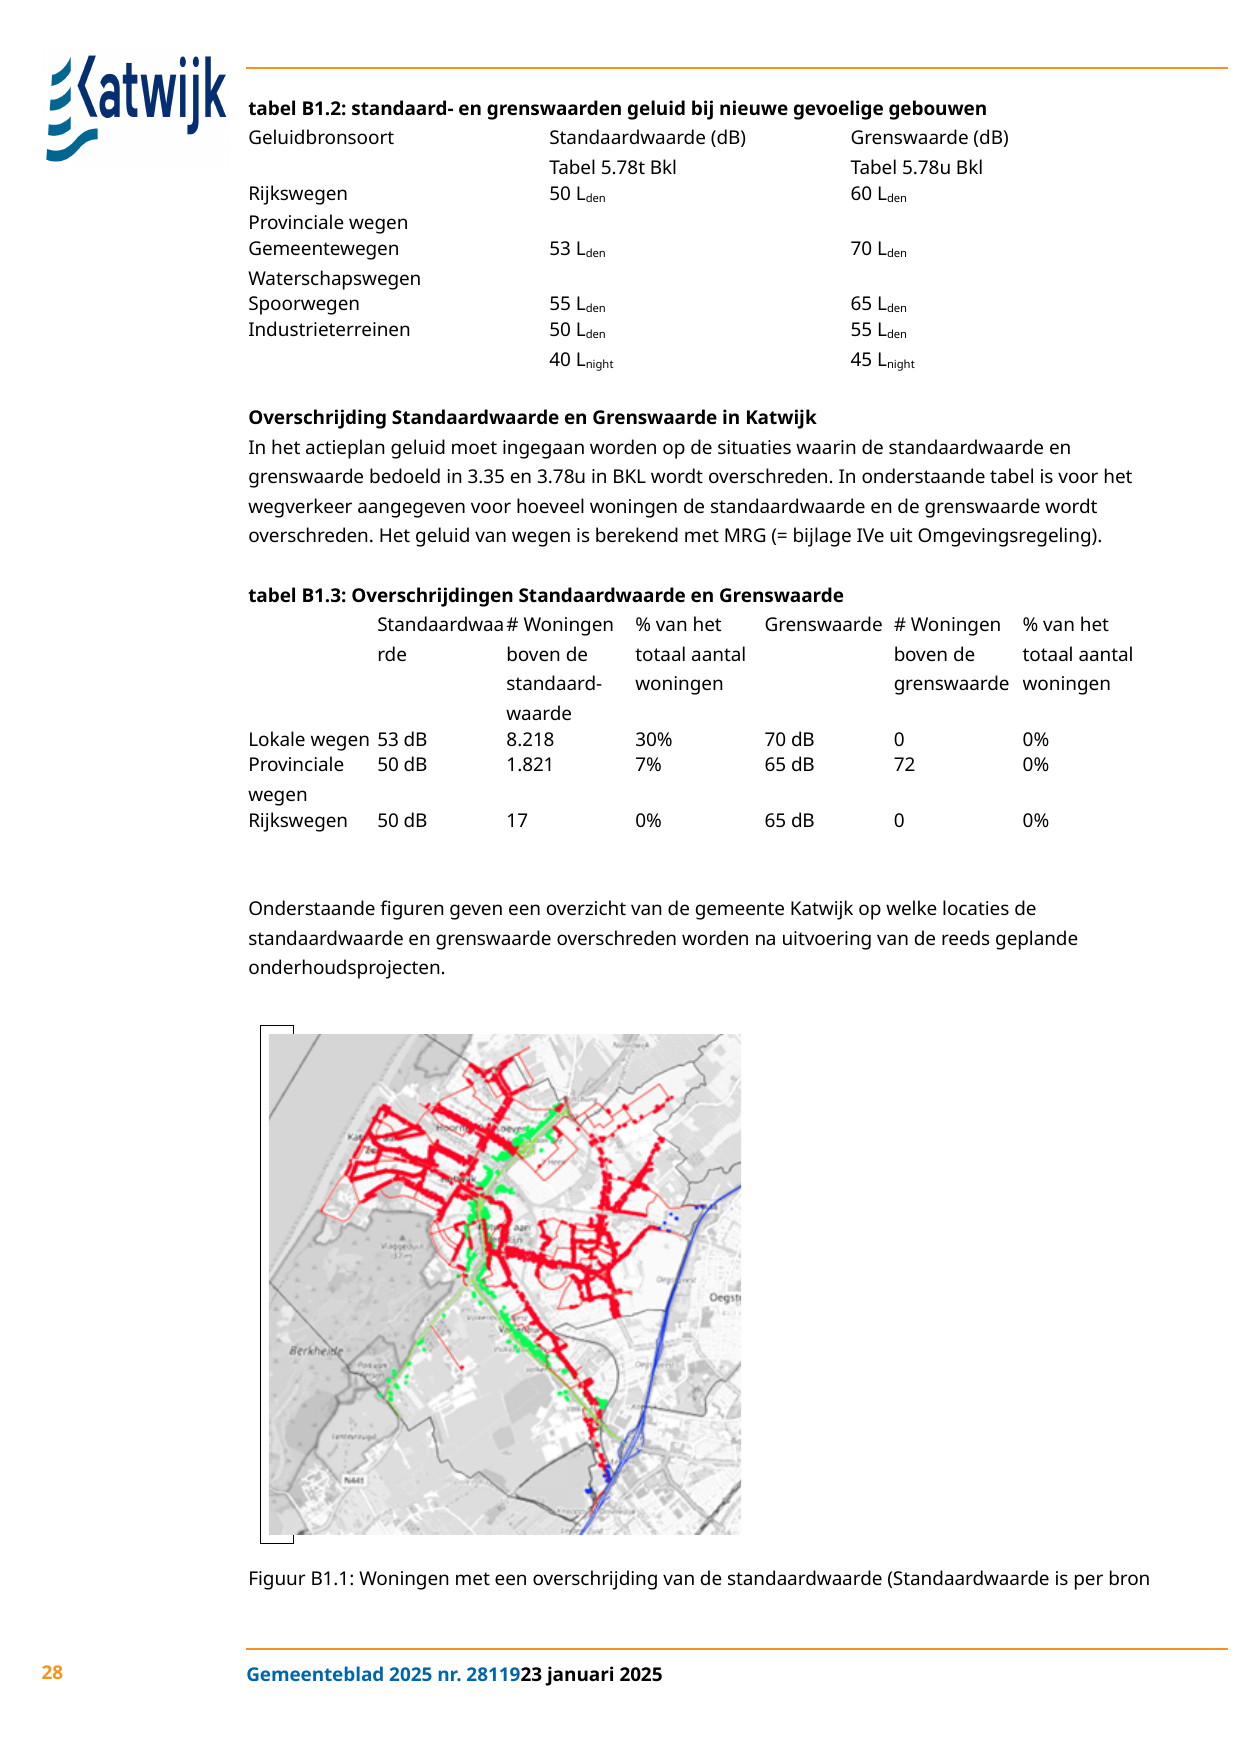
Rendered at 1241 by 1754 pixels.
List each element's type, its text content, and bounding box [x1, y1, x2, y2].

table_cell 0 [894, 726, 1022, 752]
table_cell 70 dB [764, 726, 893, 752]
table_cell Lokale wegen [248, 726, 377, 752]
table_cell 65 dB [764, 807, 893, 833]
table_cell 8.218 [506, 726, 635, 752]
table_header # Woningen boven de standaard-waarde [506, 611, 635, 726]
table_header Grenswaarde (dB) Tabel 5.78u Bkl [850, 125, 1152, 180]
table_cell 53 Lden [549, 235, 850, 290]
table_cell 0% [635, 807, 764, 833]
table_cell Spoorwegen [248, 290, 549, 316]
table_header [248, 611, 377, 726]
table_cell 65 Lden [850, 290, 1152, 316]
table_header Standaardwaarde [377, 611, 506, 726]
table_cell 50 dB [377, 807, 506, 833]
table_header Geluidbronsoort [248, 125, 549, 180]
table_header Standaardwaarde (dB) Tabel 5.78t Bkl [549, 125, 850, 180]
table_cell 72 [894, 752, 1022, 807]
table_cell 55 Lden 45 Lnight [850, 316, 1152, 371]
table_cell 7% [635, 752, 764, 807]
table_cell Rijkswegen [248, 807, 377, 833]
table_cell 0% [1023, 726, 1152, 752]
table_cell 50 Lden 40 Lnight [549, 316, 850, 371]
table_cell 53 dB [377, 726, 506, 752]
table_header # Woningen boven de grenswaarde [894, 611, 1022, 726]
picture [41, 47, 231, 172]
table_cell Rijkswegen Provinciale wegen [248, 180, 549, 235]
table_cell 0% [1023, 752, 1152, 807]
table_cell Industrieterreinen [248, 316, 549, 371]
text tabel B1.3: Overschrijdingen Standaardwaarde en Grenswaarde [248, 582, 1152, 607]
table_cell 0 [894, 807, 1022, 833]
text Figuur B1.1: Woningen met een overschrijding van de standaardwaarde (Standaardwaarde is per bron [248, 1565, 1152, 1591]
text tabel B1.2: standaard- en grenswaarden geluid bij nieuwe gevoelige gebouwen [248, 95, 1152, 121]
table_cell 55 Lden [549, 290, 850, 316]
table_cell 70 Lden [850, 235, 1152, 290]
text In het actieplan geluid moet ingegaan worden op de situaties waarin de standaardwaarde en grenswaarde bedoeld in 3.35 en 3.78u in BKL wordt overschreden. In onderstaande tabel is voor het wegverkeer aangegeven voor hoeveel woningen de standaardwaarde en de grenswaarde wordt overschreden. Het geluid van wegen is berekend met MRG (= bijlage IVe uit Omgevingsregeling). [248, 434, 1152, 548]
table_header Grenswaarde [764, 611, 893, 726]
text Overschrijding Standaardwaarde en Grenswaarde in Katwijk [248, 404, 1152, 430]
picture [268, 1034, 742, 1535]
table_cell Gemeentewegen Waterschapswegen [248, 235, 549, 290]
table_header % van het totaal aantal woningen [1023, 611, 1152, 726]
table_header % van het totaal aantal woningen [635, 611, 764, 726]
table_cell 30% [635, 726, 764, 752]
table_cell 1.821 [506, 752, 635, 807]
table_cell 50 Lden [549, 180, 850, 235]
table_cell 0% [1023, 807, 1152, 833]
text Onderstaande figuren geven een overzicht van de gemeente Katwijk op welke locaties de standaardwaarde en grenswaarde overschreden worden na uitvoering van de reeds geplande onderhoudsprojecten. [248, 895, 1152, 980]
table_cell 50 dB [377, 752, 506, 807]
table_cell 65 dB [764, 752, 893, 807]
table_cell Provinciale wegen [248, 752, 377, 807]
table_cell 17 [506, 807, 635, 833]
table_cell 60 Lden [850, 180, 1152, 235]
